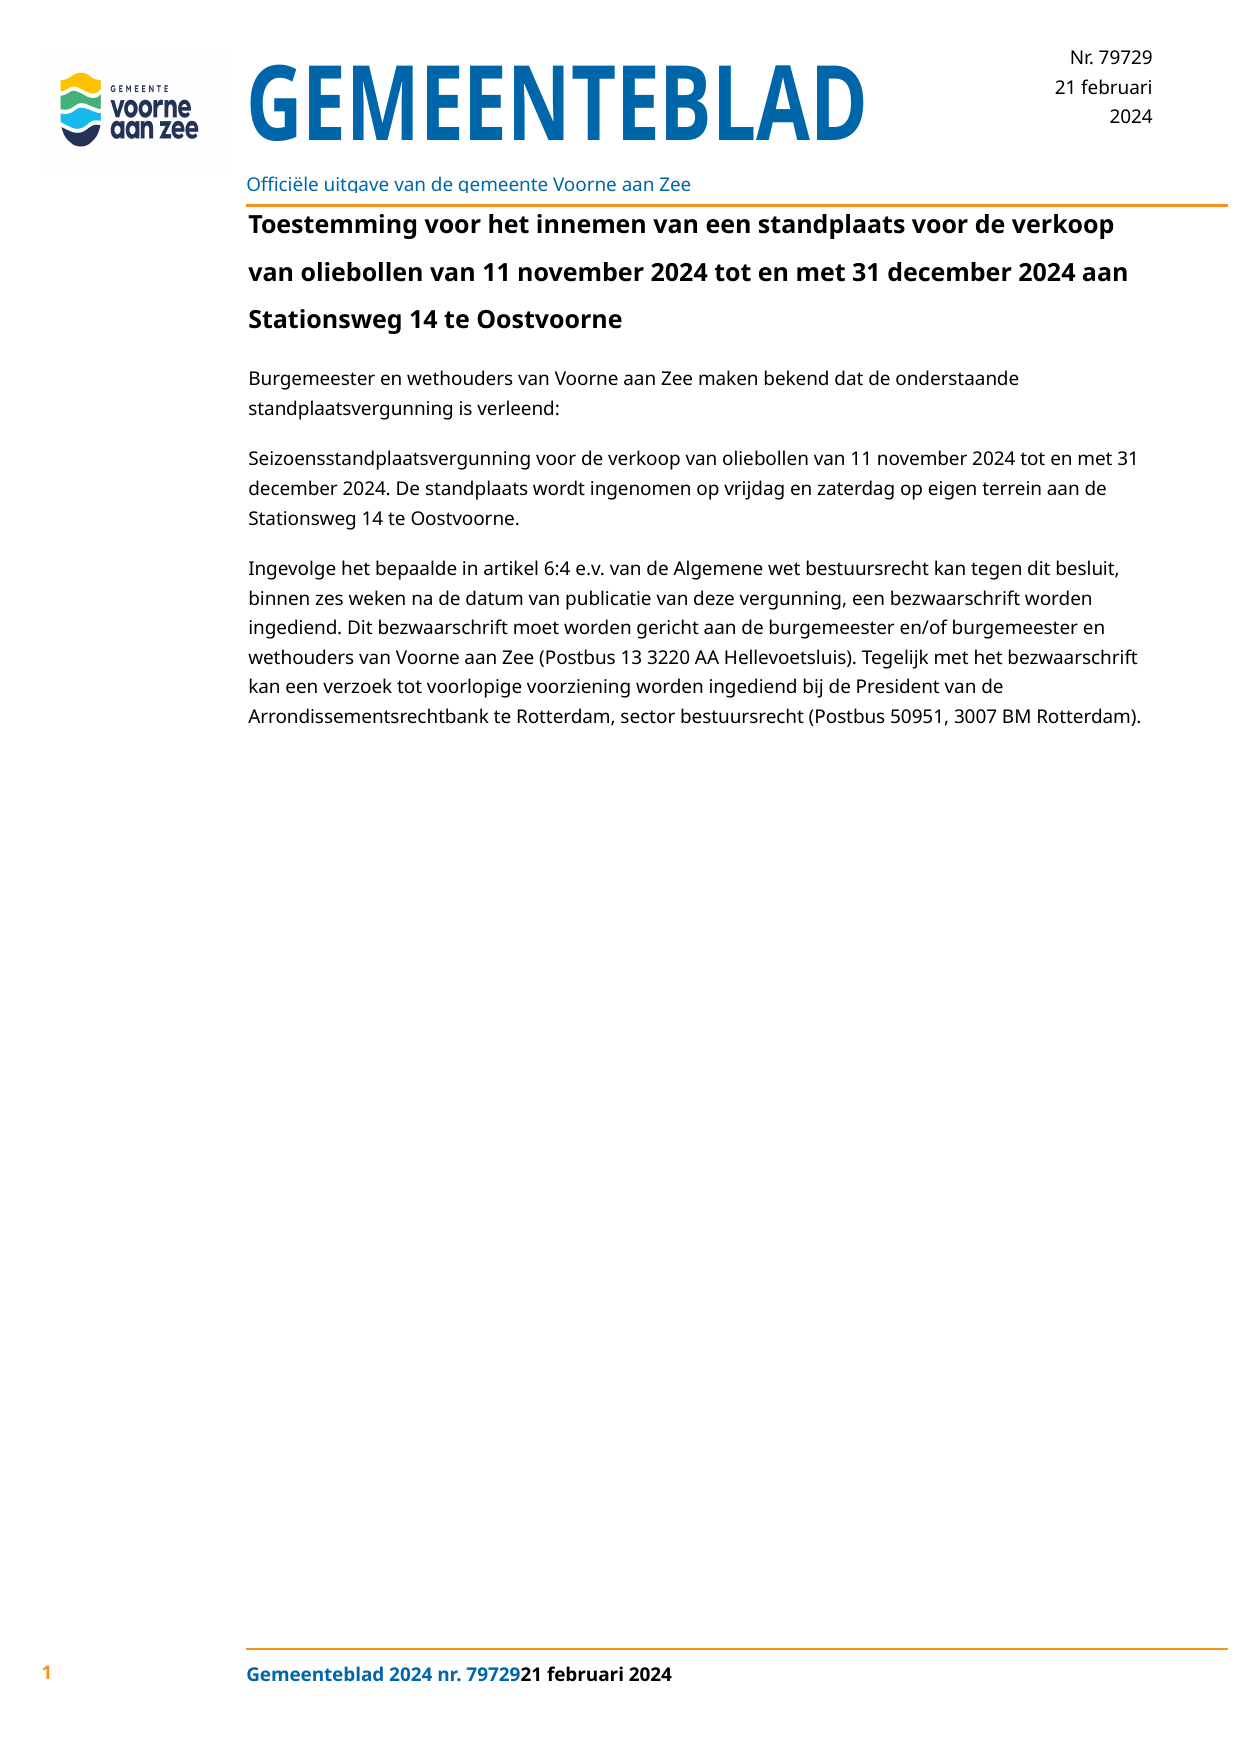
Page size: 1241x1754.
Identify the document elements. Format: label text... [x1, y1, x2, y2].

text Ingevolge het bepaalde in artikel 6:4 e.v. van de Algemene wet bestuursrecht kan tegen dit besluit, binnen zes weken na de datum van publicatie van deze vergunning, een bezwaarschrift worden ingediend. Dit bezwaarschrift moet worden gericht aan de burgemeester en/of burgemeester en wethouders van Voorne aan Zee (Postbus 13 3220 AA Hellevoetsluis). Tegelijk met het bezwaarschrift kan een verzoek tot voorlopige voorziening worden ingediend bij de President van de Arrondissementsrechtbank te Rotterdam, sector bestuursrecht (Postbus 50951, 3007 BM Rotterdam). [248, 555, 1152, 729]
picture [41, 47, 231, 172]
text Toestemming voor het innemen van een standplaats voor de verkoop van oliebollen van 11 november 2024 tot en met 31 december 2024 aan Stationsweg 14 te Oostvoorne [248, 207, 1152, 336]
text Seizoensstandplaatsvergunning voor de verkoop van oliebollen van 11 november 2024 tot en met 31 december 2024. De standplaats wordt ingenomen op vrijdag en zaterdag op eigen terrein aan de Stationsweg 14 te Oostvoorne. [248, 446, 1152, 530]
text Burgemeester en wethouders van Voorne aan Zee maken bekend dat de onderstaande standplaatsvergunning is verleend: [248, 366, 1152, 421]
